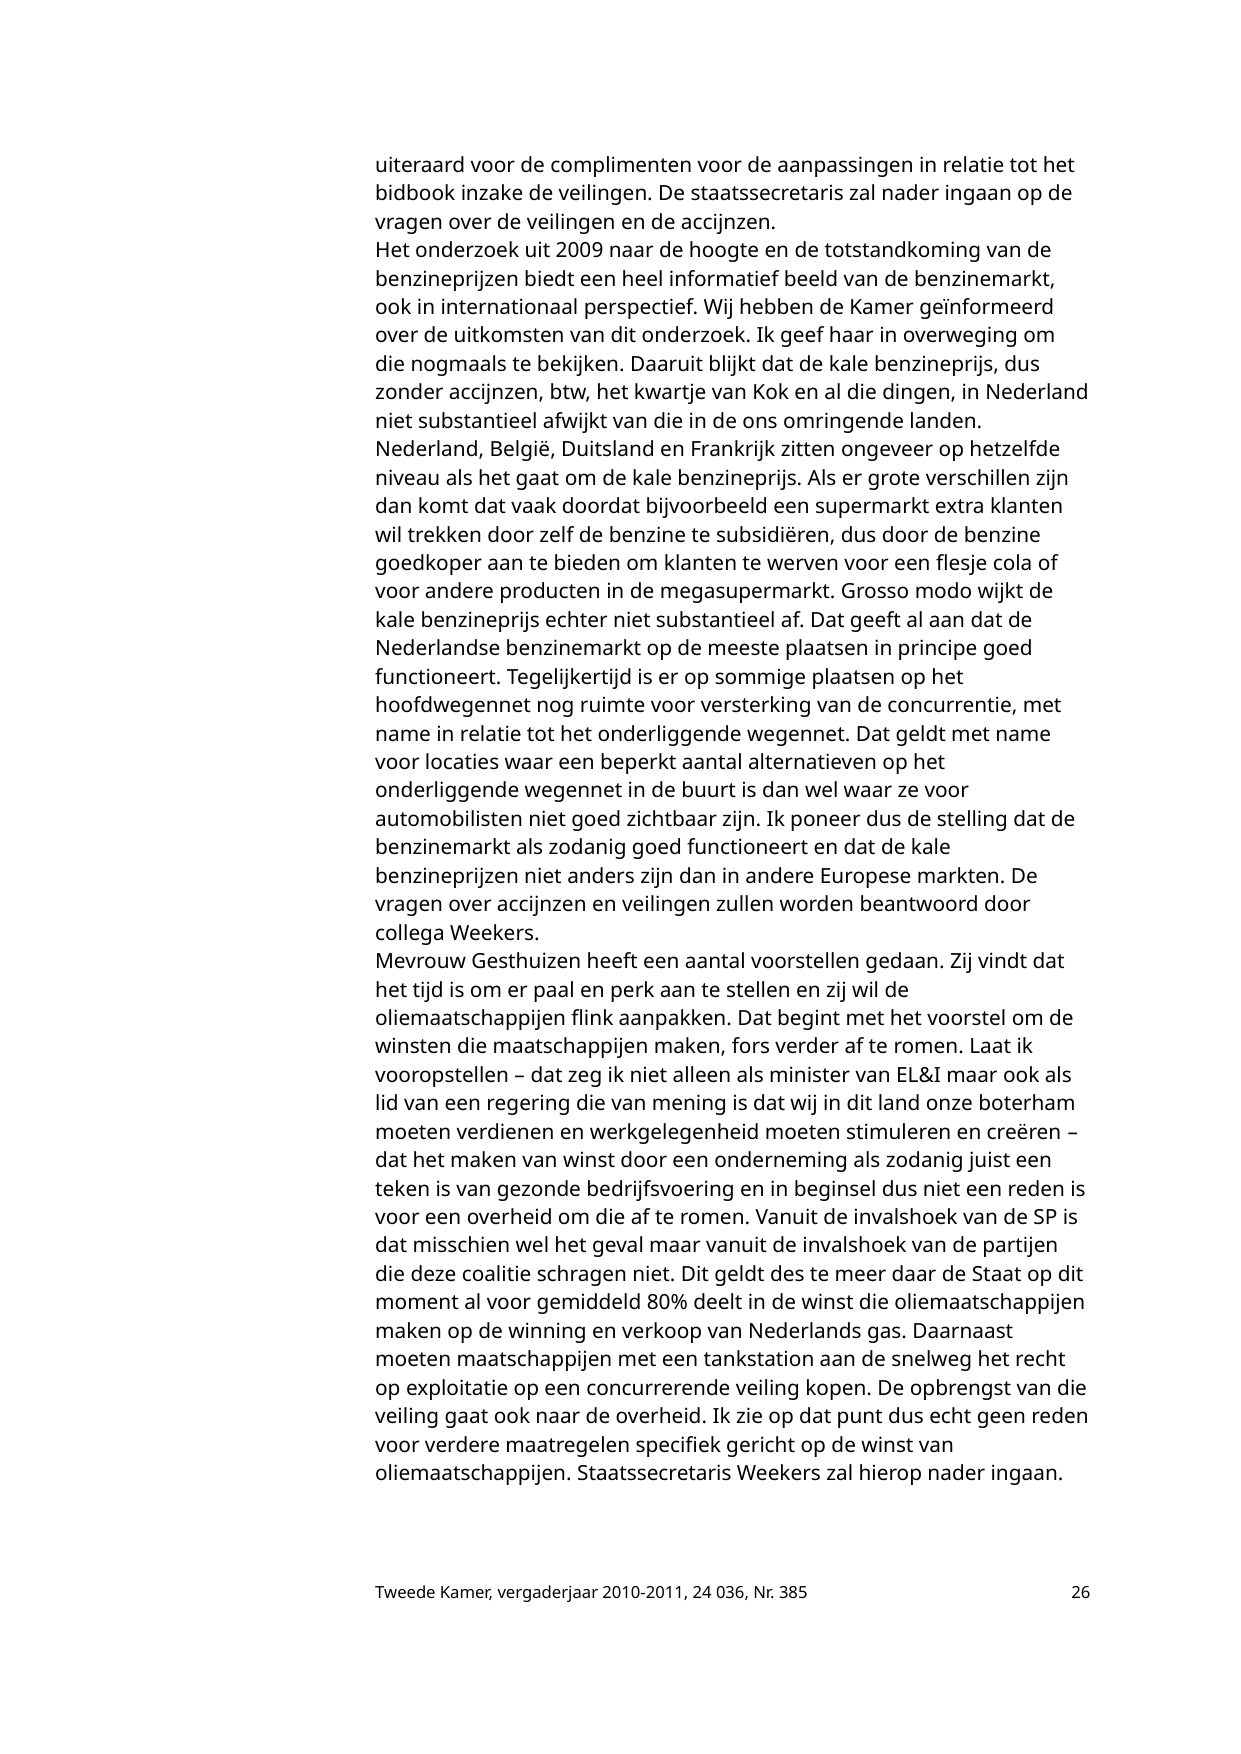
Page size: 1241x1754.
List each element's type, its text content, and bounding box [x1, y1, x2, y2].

text Het onderzoek uit 2009 naar de hoogte en de totstandkoming van de benzineprijzen biedt een heel informatief beeld van de benzinemarkt, ook in internationaal perspectief. Wij hebben de Kamer geïnformeerd over de uitkomsten van dit onderzoek. Ik geef haar in overweging om die nogmaals te bekijken. Daaruit blijkt dat de kale benzineprijs, dus zonder accijnzen, btw, het kwartje van Kok en al die dingen, in Nederland niet substantieel afwijkt van die in de ons omringende landen. Nederland, België, Duitsland en Frankrijk zitten ongeveer op hetzelfde niveau als het gaat om de kale benzineprijs. Als er grote verschillen zijn dan komt dat vaak doordat bijvoorbeeld een supermarkt extra klanten wil trekken door zelf de benzine te subsidiëren, dus door de benzine goedkoper aan te bieden om klanten te werven voor een flesje cola of voor andere producten in de megasupermarkt. Grosso modo wijkt de kale benzineprijs echter niet substantieel af. Dat geeft al aan dat de Nederlandse benzinemarkt op de meeste plaatsen in principe goed functioneert. Tegelijkertijd is er op sommige plaatsen op het hoofdwegennet nog ruimte voor versterking van de concurrentie, met name in relatie tot het onderliggende wegennet. Dat geldt met name voor locaties waar een beperkt aantal alternatieven op het onderliggende wegennet in de buurt is dan wel waar ze voor automobilisten niet goed zichtbaar zijn. Ik poneer dus de stelling dat de benzinemarkt als zodanig goed functioneert en dat de kale benzineprijzen niet anders zijn dan in andere Europese markten. De vragen over accijnzen en veilingen zullen worden beantwoord door collega Weekers. [375, 235, 1090, 946]
text uiteraard voor de complimenten voor de aanpassingen in relatie tot het bidbook inzake de veilingen. De staatssecretaris zal nader ingaan op de vragen over de veilingen en de accijnzen. [375, 150, 1090, 235]
text Mevrouw Gesthuizen heeft een aantal voorstellen gedaan. Zij vindt dat het tijd is om er paal en perk aan te stellen en zij wil de oliemaatschappijen flink aanpakken. Dat begint met het voorstel om de winsten die maatschappijen maken, fors verder af te romen. Laat ik vooropstellen – dat zeg ik niet alleen als minister van EL&I maar ook als lid van een regering die van mening is dat wij in dit land onze boterham moeten verdienen en werkgelegenheid moeten stimuleren en creëren – dat het maken van winst door een onderneming als zodanig juist een teken is van gezonde bedrijfsvoering en in beginsel dus niet een reden is voor een overheid om die af te romen. Vanuit de invalshoek van de SP is dat misschien wel het geval maar vanuit de invalshoek van de partijen die deze coalitie schragen niet. Dit geldt des te meer daar de Staat op dit moment al voor gemiddeld 80% deelt in de winst die oliemaatschappijen maken op de winning en verkoop van Nederlands gas. Daarnaast moeten maatschappijen met een tankstation aan de snelweg het recht op exploitatie op een concurrerende veiling kopen. De opbrengst van die veiling gaat ook naar de overheid. Ik zie op dat punt dus echt geen reden voor verdere maatregelen specifiek gericht op de winst van oliemaatschappijen. Staatssecretaris Weekers zal hierop nader ingaan. [375, 946, 1090, 1487]
